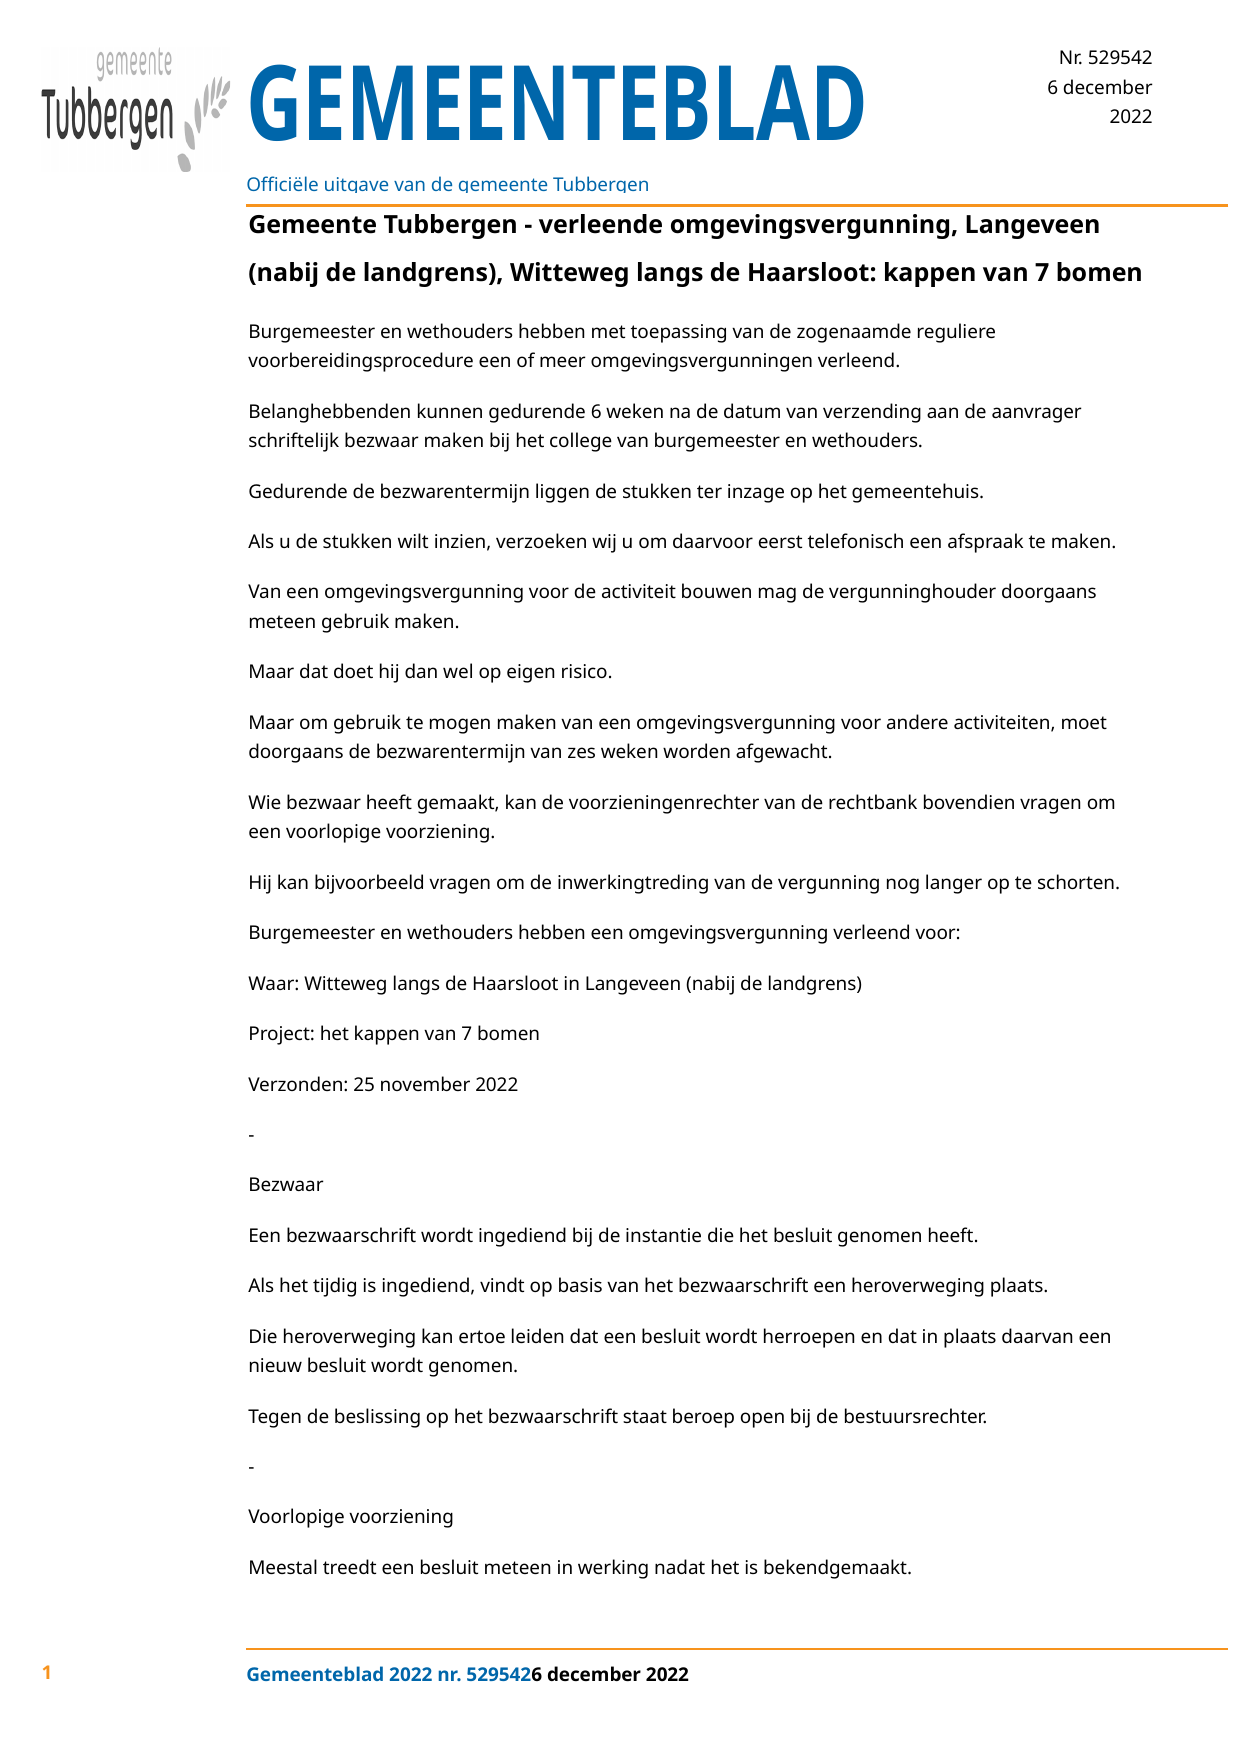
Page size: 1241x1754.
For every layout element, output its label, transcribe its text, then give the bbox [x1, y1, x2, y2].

text Voorlopige voorziening [248, 1504, 1152, 1529]
text Verzonden: 25 november 2022 [248, 1071, 1152, 1097]
text Van een omgevingsvergunning voor de activiteit bouwen mag de vergunninghouder doorgaans meteen gebruik maken. [248, 579, 1152, 634]
text Die heroverweging kan ertoe leiden dat een besluit wordt herroepen en dat in plaats daarvan een nieuw besluit wordt genomen. [248, 1323, 1152, 1378]
text Waar: Witteweg langs de Haarsloot in Langeveen (nabij de landgrens) [248, 970, 1152, 996]
text Wie bezwaar heeft gemaakt, kan de voorzieningenrechter van de rechtbank bovendien vragen om een voorlopige voorziening. [248, 789, 1152, 844]
picture [41, 47, 231, 172]
text - [248, 1453, 1152, 1479]
text Belanghebbenden kunnen gedurende 6 weken na de datum van verzending aan de aanvrager schriftelijk bezwaar maken bij het college van burgemeester en wethouders. [248, 398, 1152, 453]
text Als u de stukken wilt inzien, verzoeken wij u om daarvoor eerst telefonisch een afspraak te maken. [248, 528, 1152, 554]
text Gemeente Tubbergen - verleende omgevingsvergunning, Langeveen (nabij de landgrens), Witteweg langs de Haarsloot: kappen van 7 bomen [248, 207, 1152, 288]
text - [248, 1121, 1152, 1147]
text Maar om gebruik te mogen maken van een omgevingsvergunning voor andere activiteiten, moet doorgaans de bezwarentermijn van zes weken worden afgewacht. [248, 709, 1152, 764]
text Gedurende de bezwarentermijn liggen de stukken ter inzage op het gemeentehuis. [248, 478, 1152, 504]
text Burgemeester en wethouders hebben een omgevingsvergunning verleend voor: [248, 919, 1152, 945]
text Een bezwaarschrift wordt ingediend bij de instantie die het besluit genomen heeft. [248, 1222, 1152, 1248]
text Maar dat doet hij dan wel op eigen risico. [248, 659, 1152, 684]
text Tegen de beslissing op het bezwaarschrift staat beroep open bij de bestuursrechter. [248, 1403, 1152, 1429]
text Meestal treedt een besluit meteen in werking nadat het is bekendgemaakt. [248, 1554, 1152, 1580]
text Als het tijdig is ingediend, vindt op basis van het bezwaarschrift een heroverweging plaats. [248, 1272, 1152, 1298]
text Hij kan bijvoorbeeld vragen om de inwerkingtreding van de vergunning nog langer op te schorten. [248, 869, 1152, 895]
text Burgemeester en wethouders hebben met toepassing van de zogenaamde reguliere voorbereidingsprocedure een of meer omgevingsvergunningen verleend. [248, 318, 1152, 373]
text Project: het kappen van 7 bomen [248, 1020, 1152, 1046]
text Bezwaar [248, 1172, 1152, 1197]
